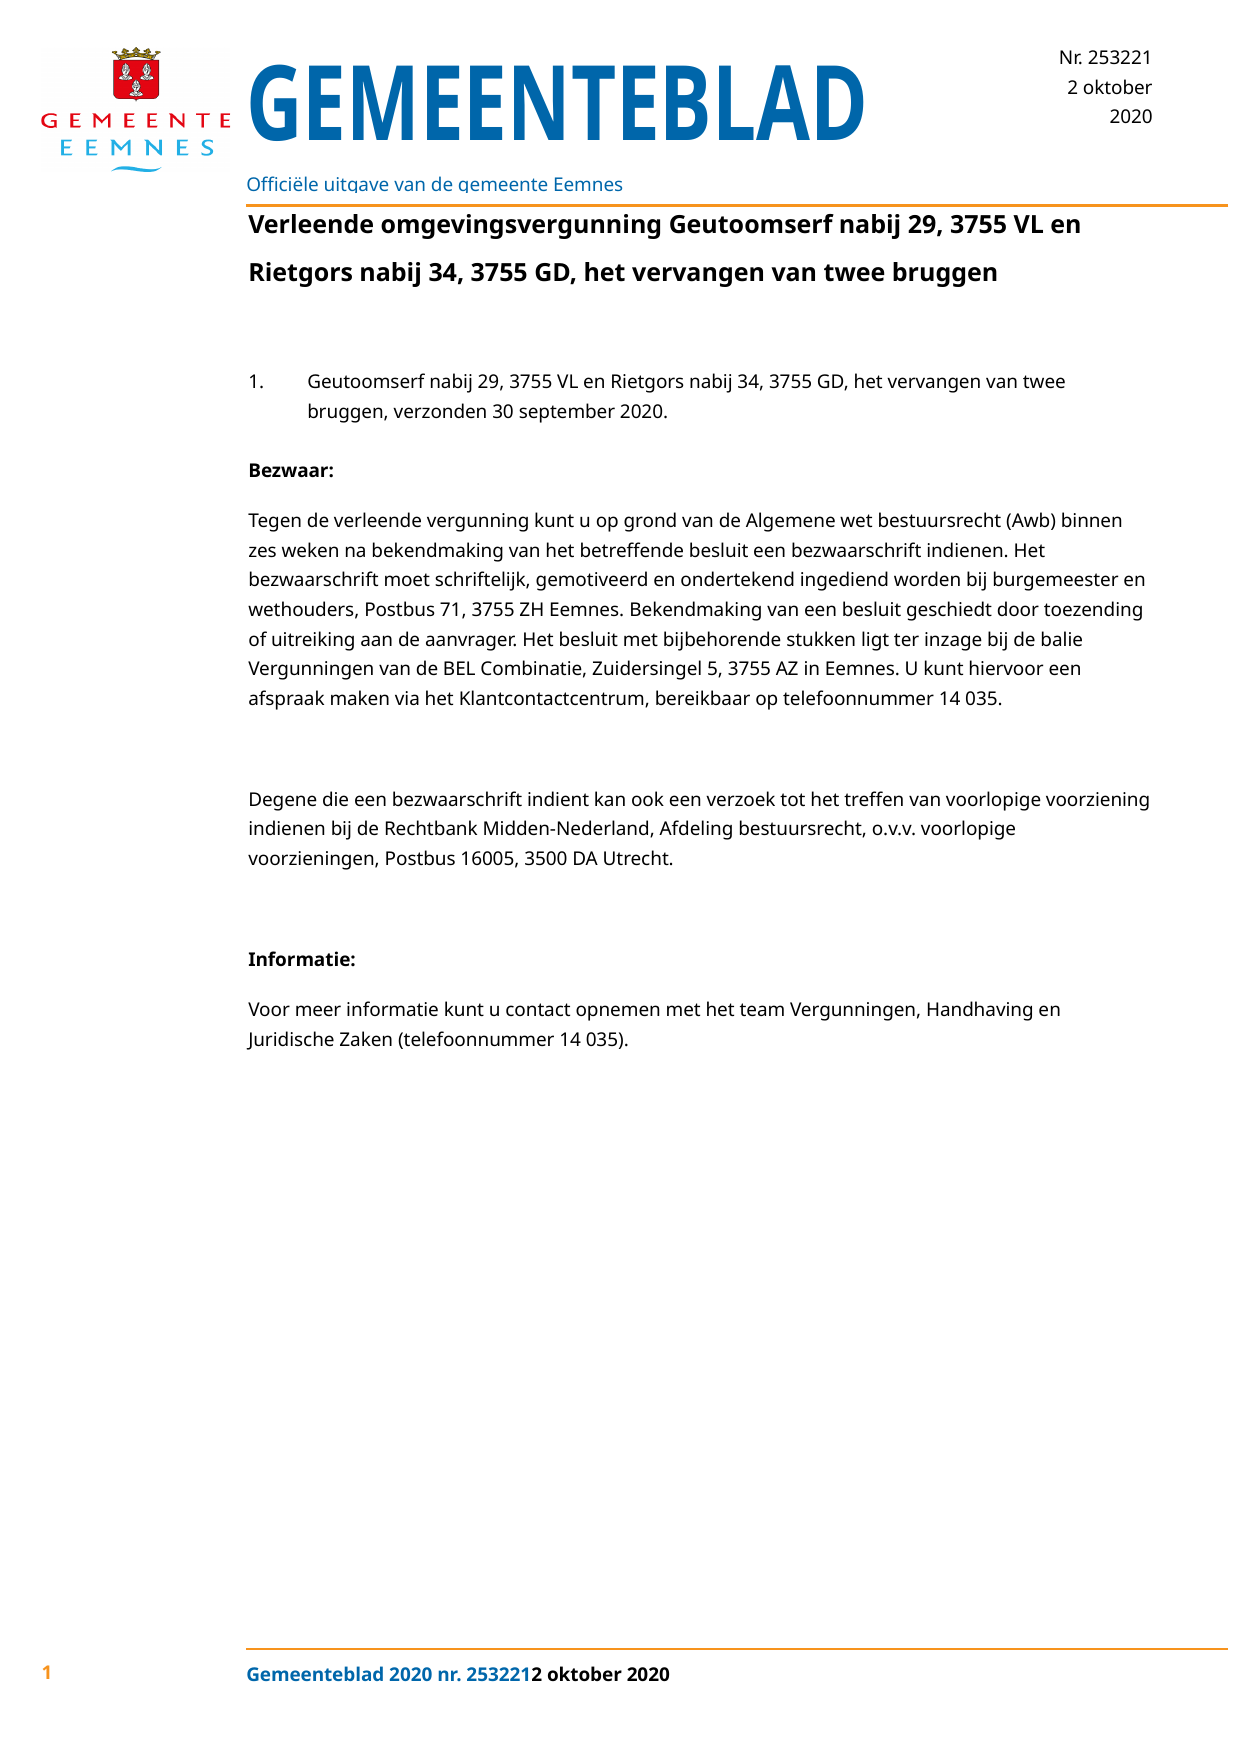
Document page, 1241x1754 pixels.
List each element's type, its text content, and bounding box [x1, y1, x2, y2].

picture [41, 47, 231, 172]
text Voor meer informatie kunt u contact opnemen met het team Vergunningen, Handhaving en Juridische Zaken (telefoonnummer 14 035). [248, 996, 1152, 1052]
text Verleende omgevingsvergunning Geutoomserf nabij 29, 3755 VL en Rietgors nabij 34, 3755 GD, het vervangen van twee bruggen [248, 207, 1152, 288]
text Tegen de verleende vergunning kunt u op grond van de Algemene wet bestuursrecht (Awb) binnen zes weken na bekendmaking van het betreffende besluit een bezwaarschrift indienen. Het bezwaarschrift moet schriftelijk, gemotiveerd en ondertekend ingediend worden bij burgemeester en wethouders, Postbus 71, 3755 ZH Eemnes. Bekendmaking van een besluit geschiedt door toezending of uitreiking aan de aanvrager. Het besluit met bijbehorende stukken ligt ter inzage bij de balie Vergunningen van de BEL Combinatie, Zuidersingel 5, 3755 AZ in Eemnes. U kunt hiervoor een afspraak maken via het Klantcontactcentrum, bereikbaar op telefoonnummer 14 035. [248, 507, 1152, 711]
text Bezwaar: [248, 457, 1152, 483]
text Informatie: [248, 946, 1152, 972]
list Geutoomserf nabij 29, 3755 VL en Rietgors nabij 34, 3755 GD, het vervangen van twee bruggen, verzonden 30 september 2020. [248, 368, 1152, 424]
text Degene die een bezwaarschrift indient kan ook een verzoek tot het treffen van voorlopige voorziening indienen bij de Rechtbank Midden-Nederland, Afdeling bestuursrecht, o.v.v. voorlopige voorzieningen, Postbus 16005, 3500 DA Utrecht. [248, 786, 1152, 871]
